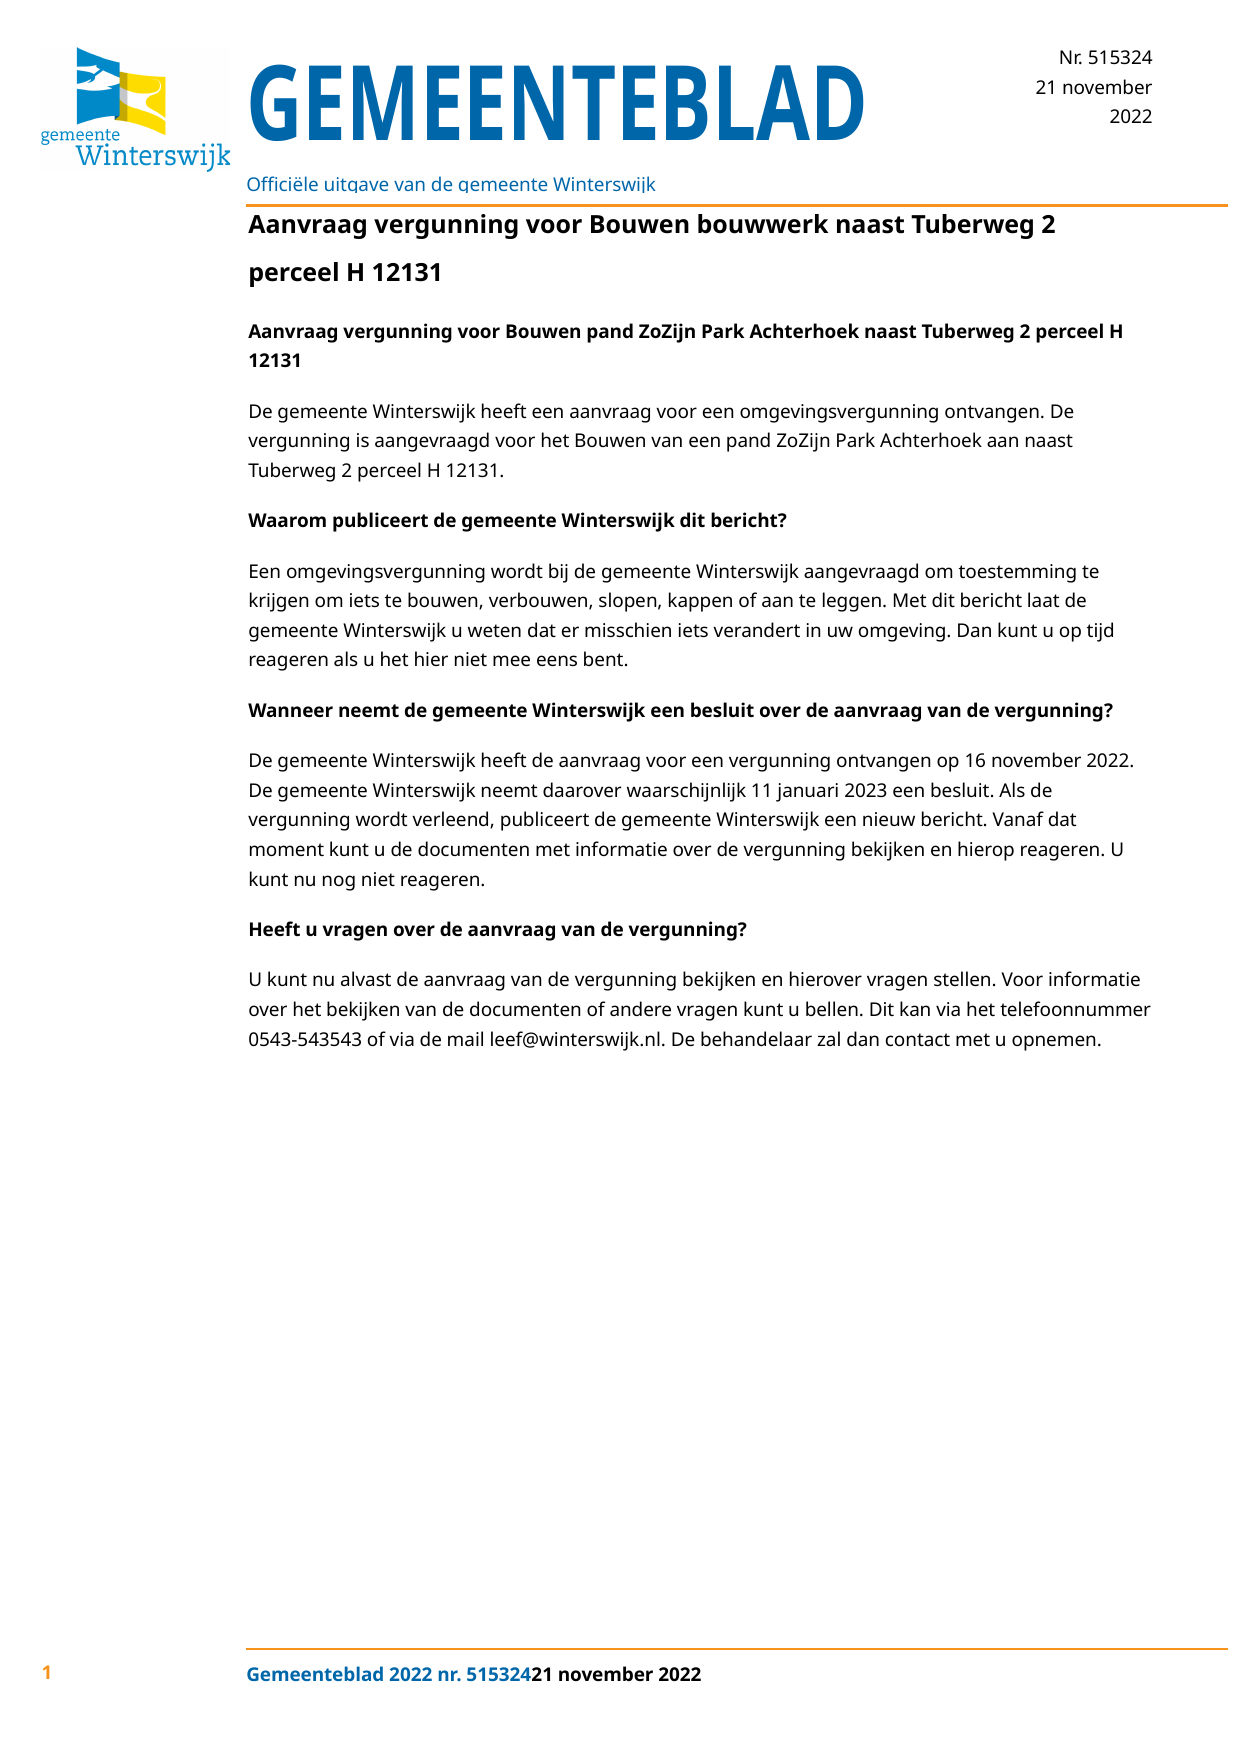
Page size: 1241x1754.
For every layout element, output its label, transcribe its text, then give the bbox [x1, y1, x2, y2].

text Aanvraag vergunning voor Bouwen bouwwerk naast Tuberweg 2 perceel H 12131 [248, 207, 1152, 288]
text Een omgevingsvergunning wordt bij de gemeente Winterswijk aangevraagd om toestemming te krijgen om iets te bouwen, verbouwen, slopen, kappen of aan te leggen. Met dit bericht laat de gemeente Winterswijk u weten dat er misschien iets verandert in uw omgeving. Dan kunt u op tijd reageren als u het hier niet mee eens bent. [248, 558, 1152, 672]
text U kunt nu alvast de aanvraag van de vergunning bekijken en hierover vragen stellen. Voor informatie over het bekijken van de documenten of andere vragen kunt u bellen. Dit kan via het telefoonnummer 0543-543543 of via de mail leef@winterswijk.nl. De behandelaar zal dan contact met u opnemen. [248, 967, 1152, 1052]
picture [225, 153, 231, 162]
text De gemeente Winterswijk heeft een aanvraag voor een omgevingsvergunning ontvangen. De vergunning is aangevraagd voor het Bouwen van een pand ZoZijn Park Achterhoek aan naast Tuberweg 2 perceel H 12131. [248, 398, 1152, 483]
picture [41, 47, 231, 172]
text Wanneer neemt de gemeente Winterswijk een besluit over de aanvraag van de vergunning? [248, 697, 1152, 723]
text De gemeente Winterswijk heeft de aanvraag voor een vergunning ontvangen op 16 november 2022. De gemeente Winterswijk neemt daarover waarschijnlijk 11 januari 2023 een besluit. Als de vergunning wordt verleend, publiceert de gemeente Winterswijk een nieuw bericht. Vanaf dat moment kunt u de documenten met informatie over de vergunning bekijken en hierop reageren. U kunt nu nog niet reageren. [248, 747, 1152, 892]
text Waarom publiceert de gemeente Winterswijk dit bericht? [248, 507, 1152, 533]
text Aanvraag vergunning voor Bouwen pand ZoZijn Park Achterhoek naast Tuberweg 2 perceel H 12131 [248, 318, 1152, 373]
text Heeft u vragen over de aanvraag van de vergunning? [248, 916, 1152, 942]
